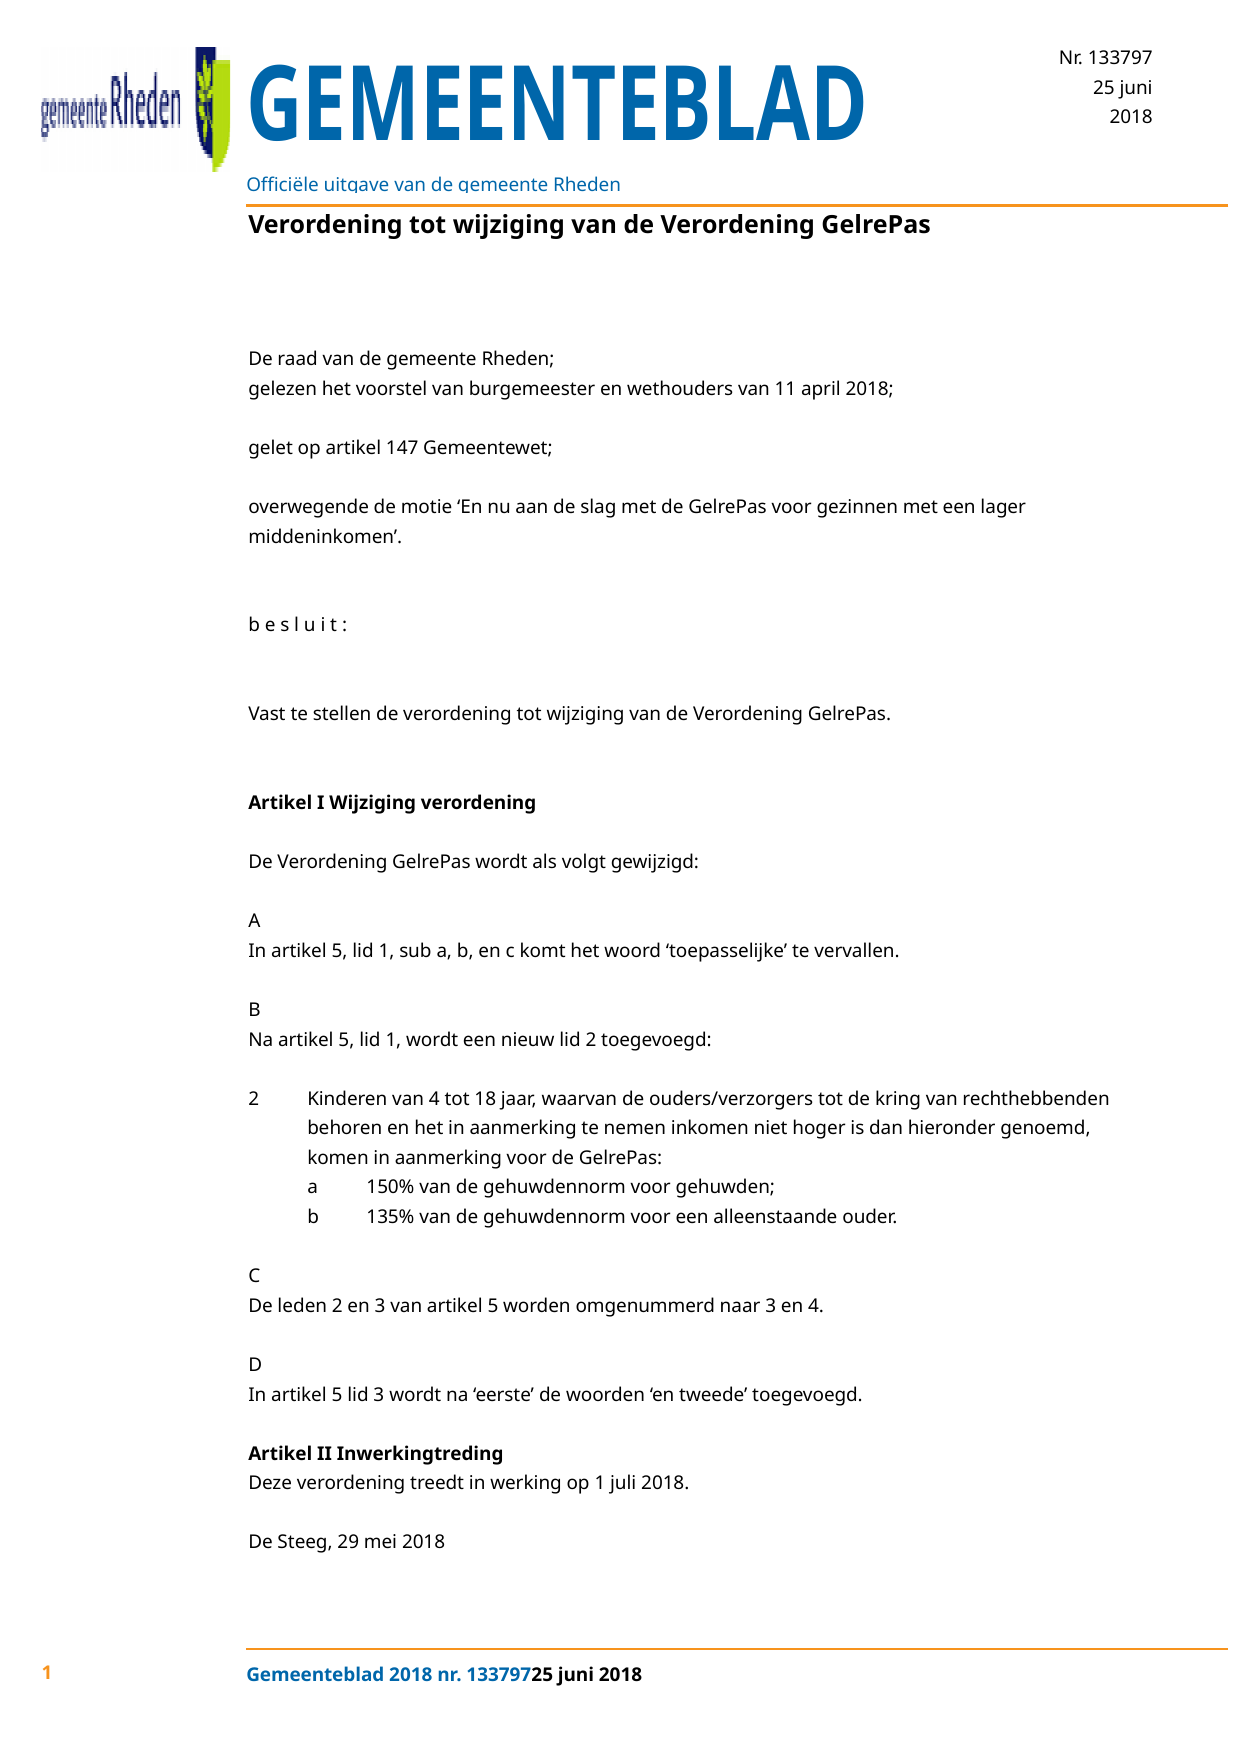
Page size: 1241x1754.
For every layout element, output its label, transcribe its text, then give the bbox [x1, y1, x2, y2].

text De Steeg, 29 mei 2018 [248, 1529, 1152, 1554]
list 135% van de gehuwdennorm voor een alleenstaande ouder. [307, 1203, 1152, 1229]
text gelezen het voorstel van burgemeester en wethouders van 11 april 2018; [248, 375, 1152, 401]
list 150% van de gehuwdennorm voor gehuwden; [307, 1174, 1152, 1199]
list Kinderen van 4 tot 18 jaar, waarvan de ouders/verzorgers tot de kring van rechthebbenden behoren en het in aanmerking te nemen inkomen niet hoger is dan hieronder genoemd, komen in aanmerking voor de GelrePas: [248, 1085, 1152, 1170]
text Artikel II Inwerkingtreding [248, 1440, 1152, 1466]
text Deze verordening treedt in werking op 1 juli 2018. [248, 1469, 1152, 1495]
text gelet op artikel 147 Gemeentewet; [248, 434, 1152, 460]
text De raad van de gemeente Rheden; [248, 345, 1152, 371]
text b e s l u i t : [248, 612, 1152, 637]
text Verordening tot wijziging van de Verordening GelrePas [248, 207, 1152, 241]
text C [248, 1262, 1152, 1288]
text Vast te stellen de verordening tot wijziging van de Verordening GelrePas. [248, 700, 1152, 726]
text Artikel I Wijziging verordening [248, 789, 1152, 815]
text De Verordening GelrePas wordt als volgt gewijzigd: [248, 848, 1152, 874]
text In artikel 5 lid 3 wordt na ‘eerste’ de woorden ‘en tweede’ toegevoegd. [248, 1381, 1152, 1406]
picture [41, 47, 231, 172]
text B [248, 996, 1152, 1022]
text In artikel 5, lid 1, sub a, b, en c komt het woord ‘toepasselijke’ te vervallen. [248, 937, 1152, 963]
text overwegende de motie ‘En nu aan de slag met de GelrePas voor gezinnen met een lager middeninkomen’. [248, 493, 1152, 548]
text Na artikel 5, lid 1, wordt een nieuw lid 2 toegevoegd: [248, 1026, 1152, 1051]
text D [248, 1351, 1152, 1377]
text A [248, 907, 1152, 933]
text De leden 2 en 3 van artikel 5 worden omgenummerd naar 3 en 4. [248, 1292, 1152, 1318]
